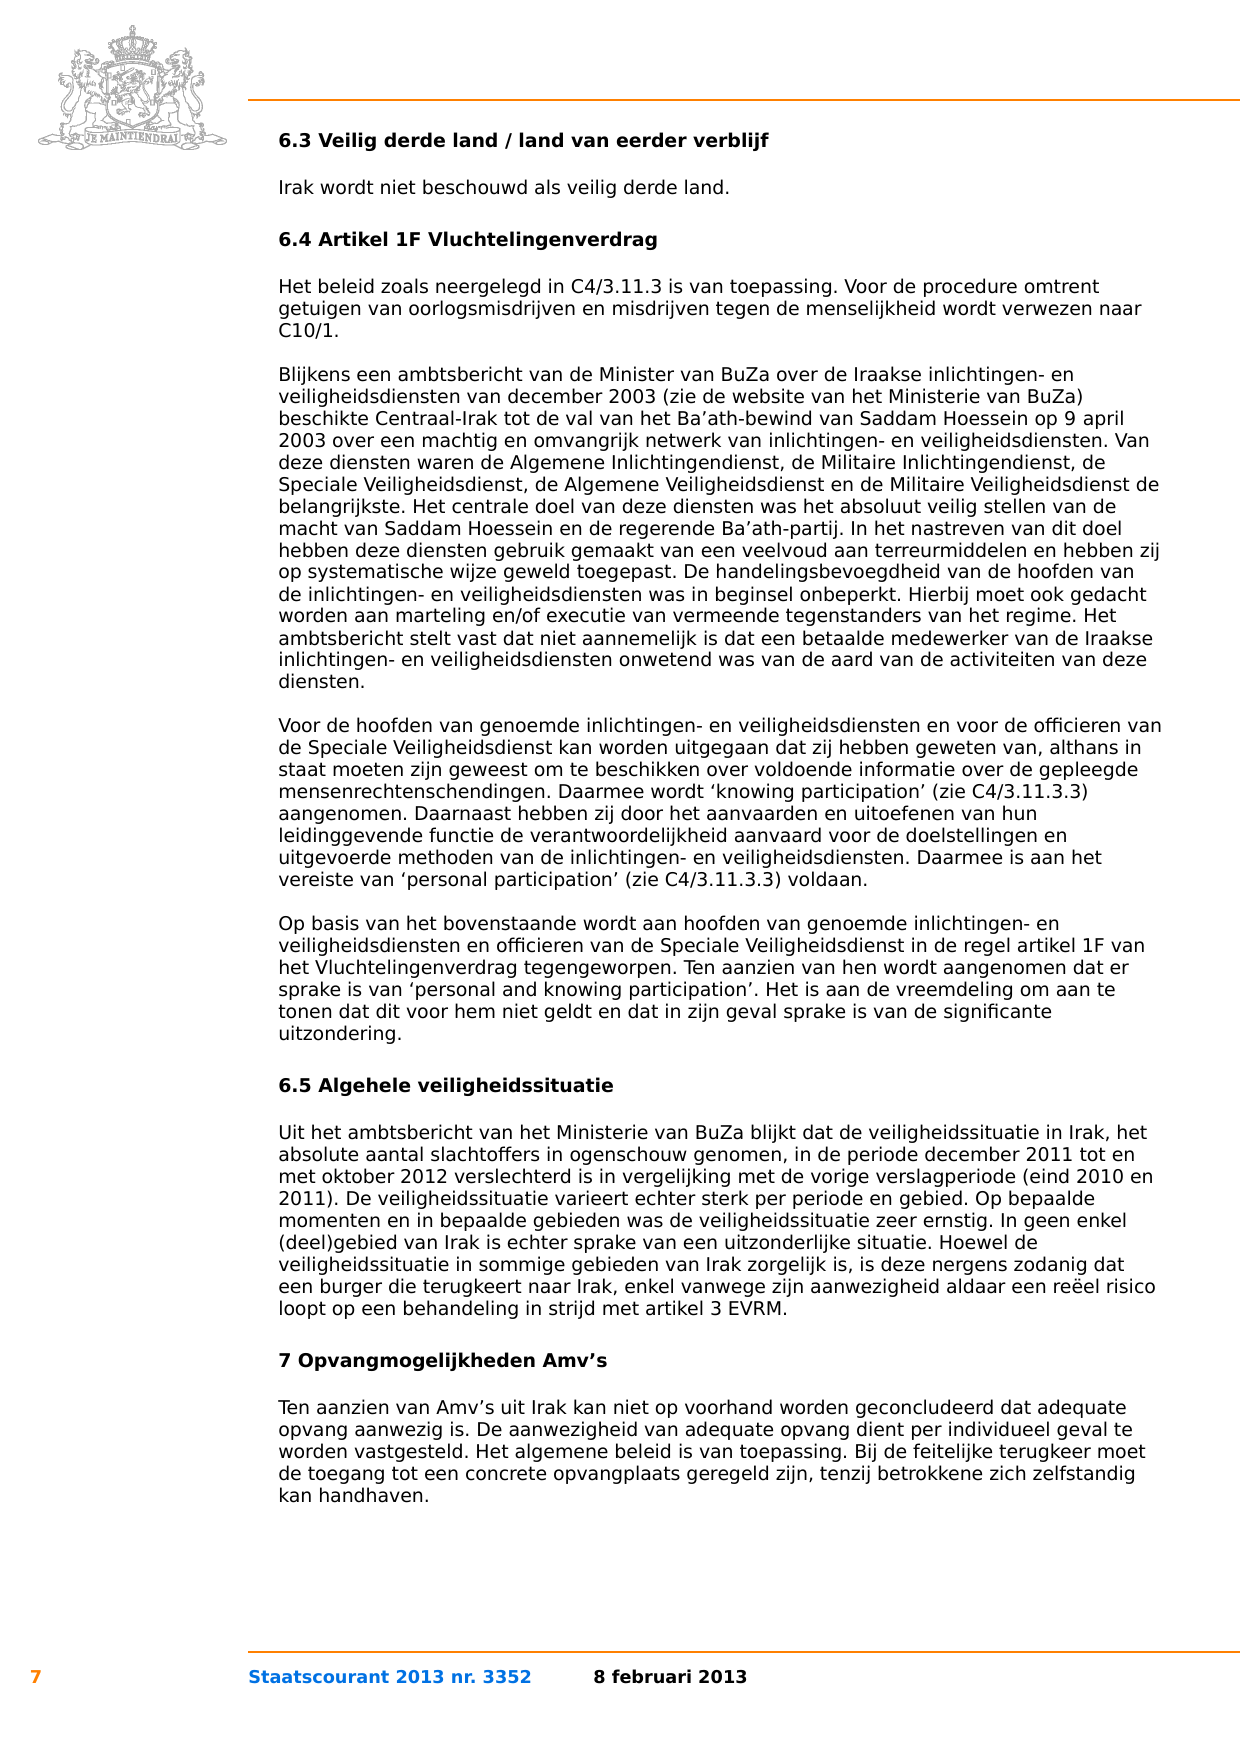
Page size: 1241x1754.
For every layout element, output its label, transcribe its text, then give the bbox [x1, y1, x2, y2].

text Ten aanzien van Amv’s uit Irak kan niet op voorhand worden geconcludeerd dat adequate opvang aanwezig is. De aanwezigheid van adequate opvang dient per individueel geval te worden vastgesteld. Het algemene beleid is van toepassing. Bij de feitelijke terugkeer moet de toegang tot een concrete opvangplaats geregeld zijn, tenzij betrokkene zich zelfstandig kan handhaven. [278, 1397, 1163, 1506]
text Op basis van het bovenstaande wordt aan hoofden van genoemde inlichtingen- en veiligheidsdiensten en officieren van de Speciale Veiligheidsdienst in de regel artikel 1F van het Vluchtelingenverdrag tegengeworpen. Ten aanzien van hen wordt aangenomen dat er sprake is van ‘personal and knowing participation’. Het is aan de vreemdeling om aan te tonen dat dit voor hem niet geldt en dat in zijn geval sprake is van de significante uitzondering. [278, 913, 1163, 1045]
subtitle 6.3 Veilig derde land / land van eerder verblijf [278, 130, 1163, 152]
subtitle 6.4 Artikel 1F Vluchtelingenverdrag [278, 229, 1163, 251]
text Irak wordt niet beschouwd als veilig derde land. [278, 177, 1163, 199]
subtitle 7 Opvangmogelijkheden Amv’s [278, 1349, 1163, 1372]
text Voor de hoofden van genoemde inlichtingen- en veiligheidsdiensten en voor de officieren van de Speciale Veiligheidsdienst kan worden uitgegaan dat zij hebben geweten van, althans in staat moeten zijn geweest om te beschikken over voldoende informatie over de gepleegde mensenrechtenschendingen. Daarmee wordt ‘knowing participation’ (zie C4/3.11.3.3) aangenomen. Daarnaast hebben zij door het aanvaarden en uitoefenen van hun leidinggevende functie de verantwoordelijkheid aanvaard voor de doelstellingen en uitgevoerde methoden van de inlichtingen- en veiligheidsdiensten. Daarmee is aan het vereiste van ‘personal participation’ (zie C4/3.11.3.3) voldaan. [278, 715, 1163, 891]
picture [38, 25, 227, 150]
text Blijkens een ambtsbericht van de Minister van BuZa over de Iraakse inlichtingen- en veiligheidsdiensten van december 2003 (zie de website van het Ministerie van BuZa) beschikte Centraal-Irak tot de val van het Ba’ath-bewind van Saddam Hoessein op 9 april 2003 over een machtig en omvangrijk netwerk van inlichtingen- en veiligheidsdiensten. Van deze diensten waren de Algemene Inlichtingendienst, de Militaire Inlichtingendienst, de Speciale Veiligheidsdienst, de Algemene Veiligheidsdienst en de Militaire Veiligheidsdienst de belangrijkste. Het centrale doel van deze diensten was het absoluut veilig stellen van de macht van Saddam Hoessein en de regerende Ba’ath-partij. In het nastreven van dit doel hebben deze diensten gebruik gemaakt van een veelvoud aan terreurmiddelen en hebben zij op systematische wijze geweld toegepast. De handelingsbevoegdheid van de hoofden van de inlichtingen- en veiligheidsdiensten was in beginsel onbeperkt. Hierbij moet ook gedacht worden aan marteling en/of executie van vermeende tegenstanders van het regime. Het ambtsbericht stelt vast dat niet aannemelijk is dat een betaalde medewerker van de Iraakse inlichtingen- en veiligheidsdiensten onwetend was van de aard van de activiteiten van deze diensten. [278, 364, 1163, 693]
text Uit het ambtsbericht van het Ministerie van BuZa blijkt dat de veiligheidssituatie in Irak, het absolute aantal slachtoffers in ogenschouw genomen, in de periode december 2011 tot en met oktober 2012 verslechterd is in vergelijking met de vorige verslagperiode (eind 2010 en 2011). De veiligheidssituatie varieert echter sterk per periode en gebied. Op bepaalde momenten en in bepaalde gebieden was de veiligheidssituatie zeer ernstig. In geen enkel (deel)gebied van Irak is echter sprake van een uitzonderlijke situatie. Hoewel de veiligheidssituatie in sommige gebieden van Irak zorgelijk is, is deze nergens zodanig dat een burger die terugkeert naar Irak, enkel vanwege zijn aanwezigheid aldaar een reëel risico loopt op een behandeling in strijd met artikel 3 EVRM. [278, 1122, 1163, 1319]
subtitle 6.5 Algehele veiligheidssituatie [278, 1075, 1163, 1097]
text Het beleid zoals neergelegd in C4/3.11.3 is van toepassing. Voor de procedure omtrent getuigen van oorlogsmisdrijven en misdrijven tegen de menselijkheid wordt verwezen naar C10/1. [278, 276, 1163, 342]
